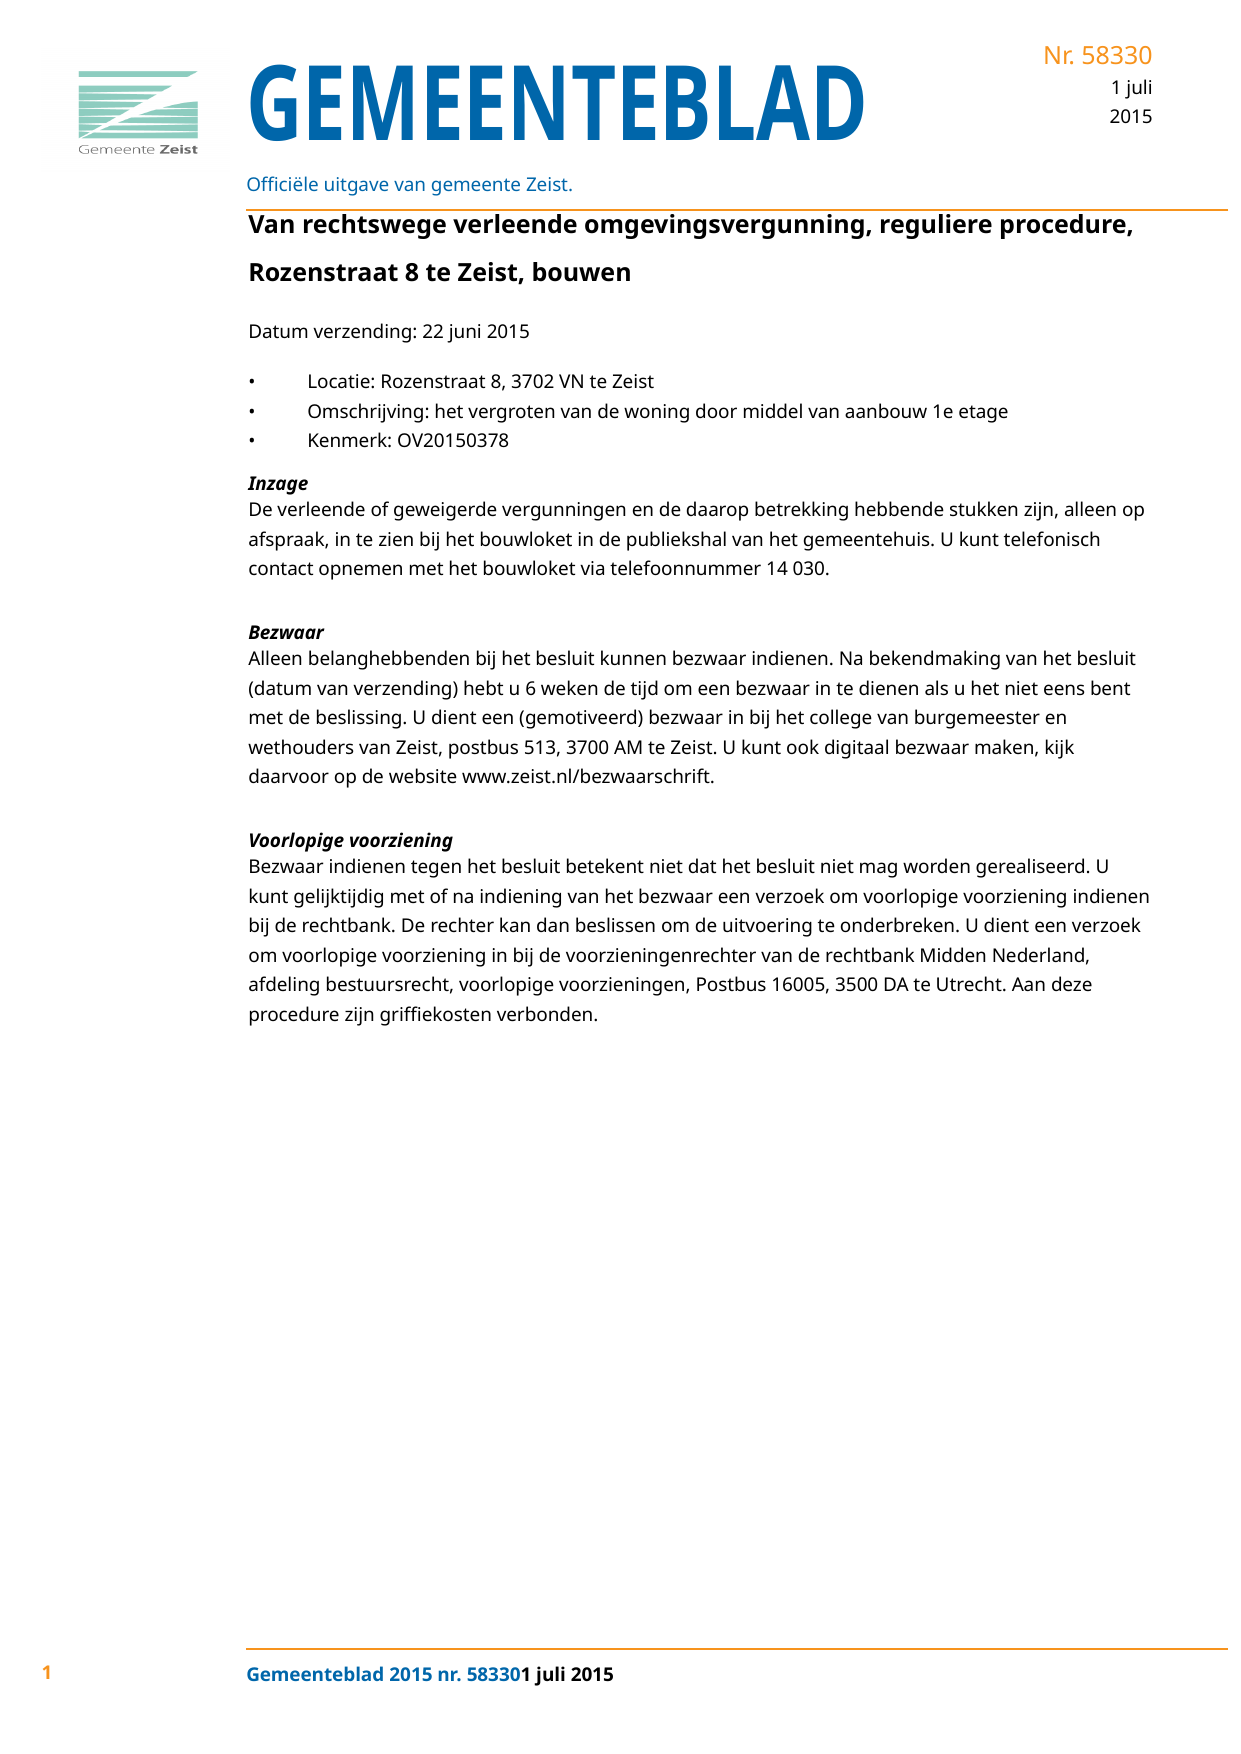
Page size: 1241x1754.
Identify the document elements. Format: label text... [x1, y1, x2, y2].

text Van rechtswege verleende omgevingsvergunning, reguliere procedure, Rozenstraat 8 te Zeist, bouwen [248, 211, 1152, 288]
picture [41, 47, 231, 172]
text Inzage [248, 471, 1152, 496]
text Voorlopige voorziening [248, 827, 1152, 853]
text Bezwaar indienen tegen het besluit betekent niet dat het besluit niet mag worden gerealiseerd. U kunt gelijktijdig met of na indiening van het bezwaar een verzoek om voorlopige voorziening indienen bij de rechtbank. De rechter kan dan beslissen om de uitvoering te onderbreken. U dient een verzoek om voorlopige voorziening in bij de voorzieningenrechter van de rechtbank Midden Nederland, afdeling bestuursrecht, voorlopige voorzieningen, Postbus 16005, 3500 DA te Utrecht. Aan deze procedure zijn griffiekosten verbonden. [248, 853, 1152, 1027]
text Alleen belanghebbenden bij het besluit kunnen bezwaar indienen. Na bekendmaking van het besluit (datum van verzending) hebt u 6 weken de tijd om een bezwaar in te dienen als u het niet eens bent met de beslissing. U dient een (gemotiveerd) bezwaar in bij het college van burgemeester en wethouders van Zeist, postbus 513, 3700 AM te Zeist. U kunt ook digitaal bezwaar maken, kijk daarvoor op de website www.zeist.nl/bezwaarschrift. [248, 645, 1152, 789]
list Omschrijving: het vergroten van de woning door middel van aanbouw 1e etage [248, 398, 1152, 424]
text Bezwaar [248, 619, 1152, 645]
list Kenmerk: OV20150378 [248, 427, 1152, 453]
text De verleende of geweigerde vergunningen en de daarop betrekking hebbende stukken zijn, alleen op afspraak, in te zien bij het bouwloket in de publiekshal van het gemeentehuis. U kunt telefonisch contact opnemen met het bouwloket via telefoonnummer 14 030. [248, 496, 1152, 581]
text Datum verzending: 22 juni 2015 [248, 318, 1152, 344]
list Locatie: Rozenstraat 8, 3702 VN te Zeist [248, 368, 1152, 394]
